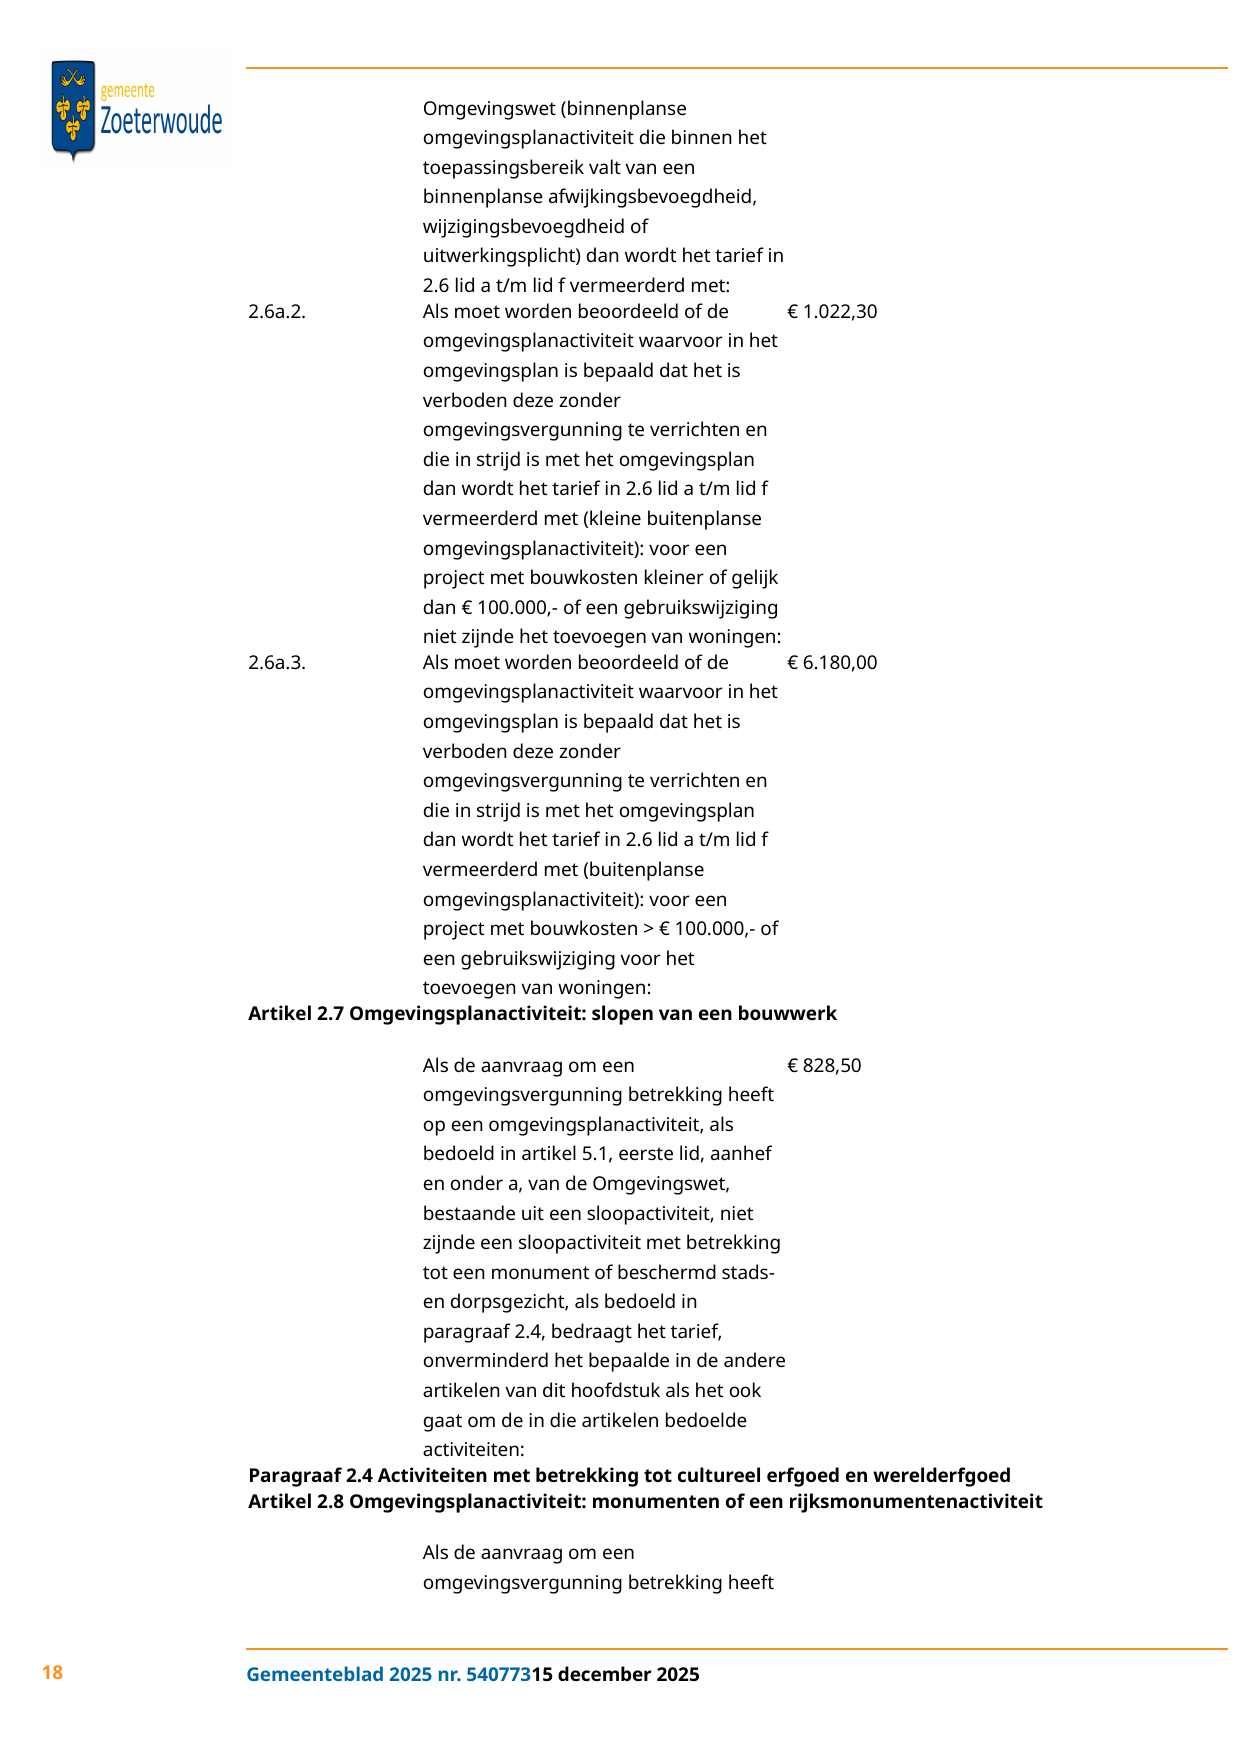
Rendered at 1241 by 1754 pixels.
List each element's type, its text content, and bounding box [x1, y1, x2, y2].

table_cell [977, 1052, 1152, 1462]
table_cell Als de aanvraag om een omgevingsvergunning betrekking heeft op een omgevingsplanactiviteit, als bedoeld in artikel 5.1, eerste lid, aanhef en onder a, van de Omgevingswet, bestaande uit een sloopactiviteit, niet zijnde een sloopactiviteit met betrekking tot een monument of beschermd stads- en dorpsgezicht, als bedoeld in paragraaf 2.4, bedraagt het tarief, onverminderd het bepaalde in de andere artikelen van dit hoofdstuk als het ook gaat om de in die artikelen bedoelde activiteiten: [423, 1052, 787, 1462]
table_cell [787, 1514, 977, 1539]
table_cell € 6.180,00 [787, 649, 977, 1000]
table_cell [248, 1514, 423, 1539]
table_cell [787, 95, 977, 298]
table_cell [977, 95, 1152, 298]
table_cell [977, 298, 1152, 649]
table_cell 2.6a.3. [248, 649, 423, 1000]
table_cell Artikel 2.8 Omgevingsplanactiviteit: monumenten of een rijksmonumentenactiviteit [248, 1488, 1152, 1513]
table_cell [787, 1026, 977, 1052]
table_cell Als de aanvraag om een omgevingsvergunning betrekking heeft [423, 1539, 787, 1594]
table_cell [977, 649, 1152, 1000]
table_cell [977, 1539, 1152, 1594]
table_cell [248, 1052, 423, 1462]
table_cell Als moet worden beoordeeld of de omgevingsplanactiviteit waarvoor in het omgevingsplan is bepaald dat het is verboden deze zonder omgevingsvergunning te verrichten en die in strijd is met het omgevingsplan dan wordt het tarief in 2.6 lid a t/m lid f vermeerderd met (buitenplanse omgevingsplanactiviteit): voor een project met bouwkosten > € 100.000,- of een gebruikswijziging voor het toevoegen van woningen: [423, 649, 787, 1000]
table_cell € 1.022,30 [787, 298, 977, 649]
table_cell Paragraaf 2.4 Activiteiten met betrekking tot cultureel erfgoed en werelderfgoed [248, 1462, 1152, 1488]
table_cell € 828,50 [787, 1052, 977, 1462]
table_cell [787, 1539, 977, 1594]
table_cell 2.6a.2. [248, 298, 423, 649]
table_cell [248, 1539, 423, 1594]
table_cell Artikel 2.7 Omgevingsplanactiviteit: slopen van een bouwwerk [248, 1000, 1152, 1026]
table_cell [248, 95, 423, 298]
table_cell Omgevingswet (binnenplanse omgevingsplanactiviteit die binnen het toepassingsbereik valt van een binnenplanse afwijkingsbevoegdheid, wijzigingsbevoegdheid of uitwerkingsplicht) dan wordt het tarief in 2.6 lid a t/m lid f vermeerderd met: [423, 95, 787, 298]
table_cell [977, 1026, 1152, 1052]
table_cell Als moet worden beoordeeld of de omgevingsplanactiviteit waarvoor in het omgevingsplan is bepaald dat het is verboden deze zonder omgevingsvergunning te verrichten en die in strijd is met het omgevingsplan dan wordt het tarief in 2.6 lid a t/m lid f vermeerderd met (kleine buitenplanse omgevingsplanactiviteit): voor een project met bouwkosten kleiner of gelijk dan € 100.000,- of een gebruikswijziging niet zijnde het toevoegen van woningen: [423, 298, 787, 649]
table_cell [423, 1514, 787, 1539]
picture [41, 47, 231, 172]
table_cell [977, 1514, 1152, 1539]
table_cell [248, 1026, 423, 1052]
table_cell [423, 1026, 787, 1052]
